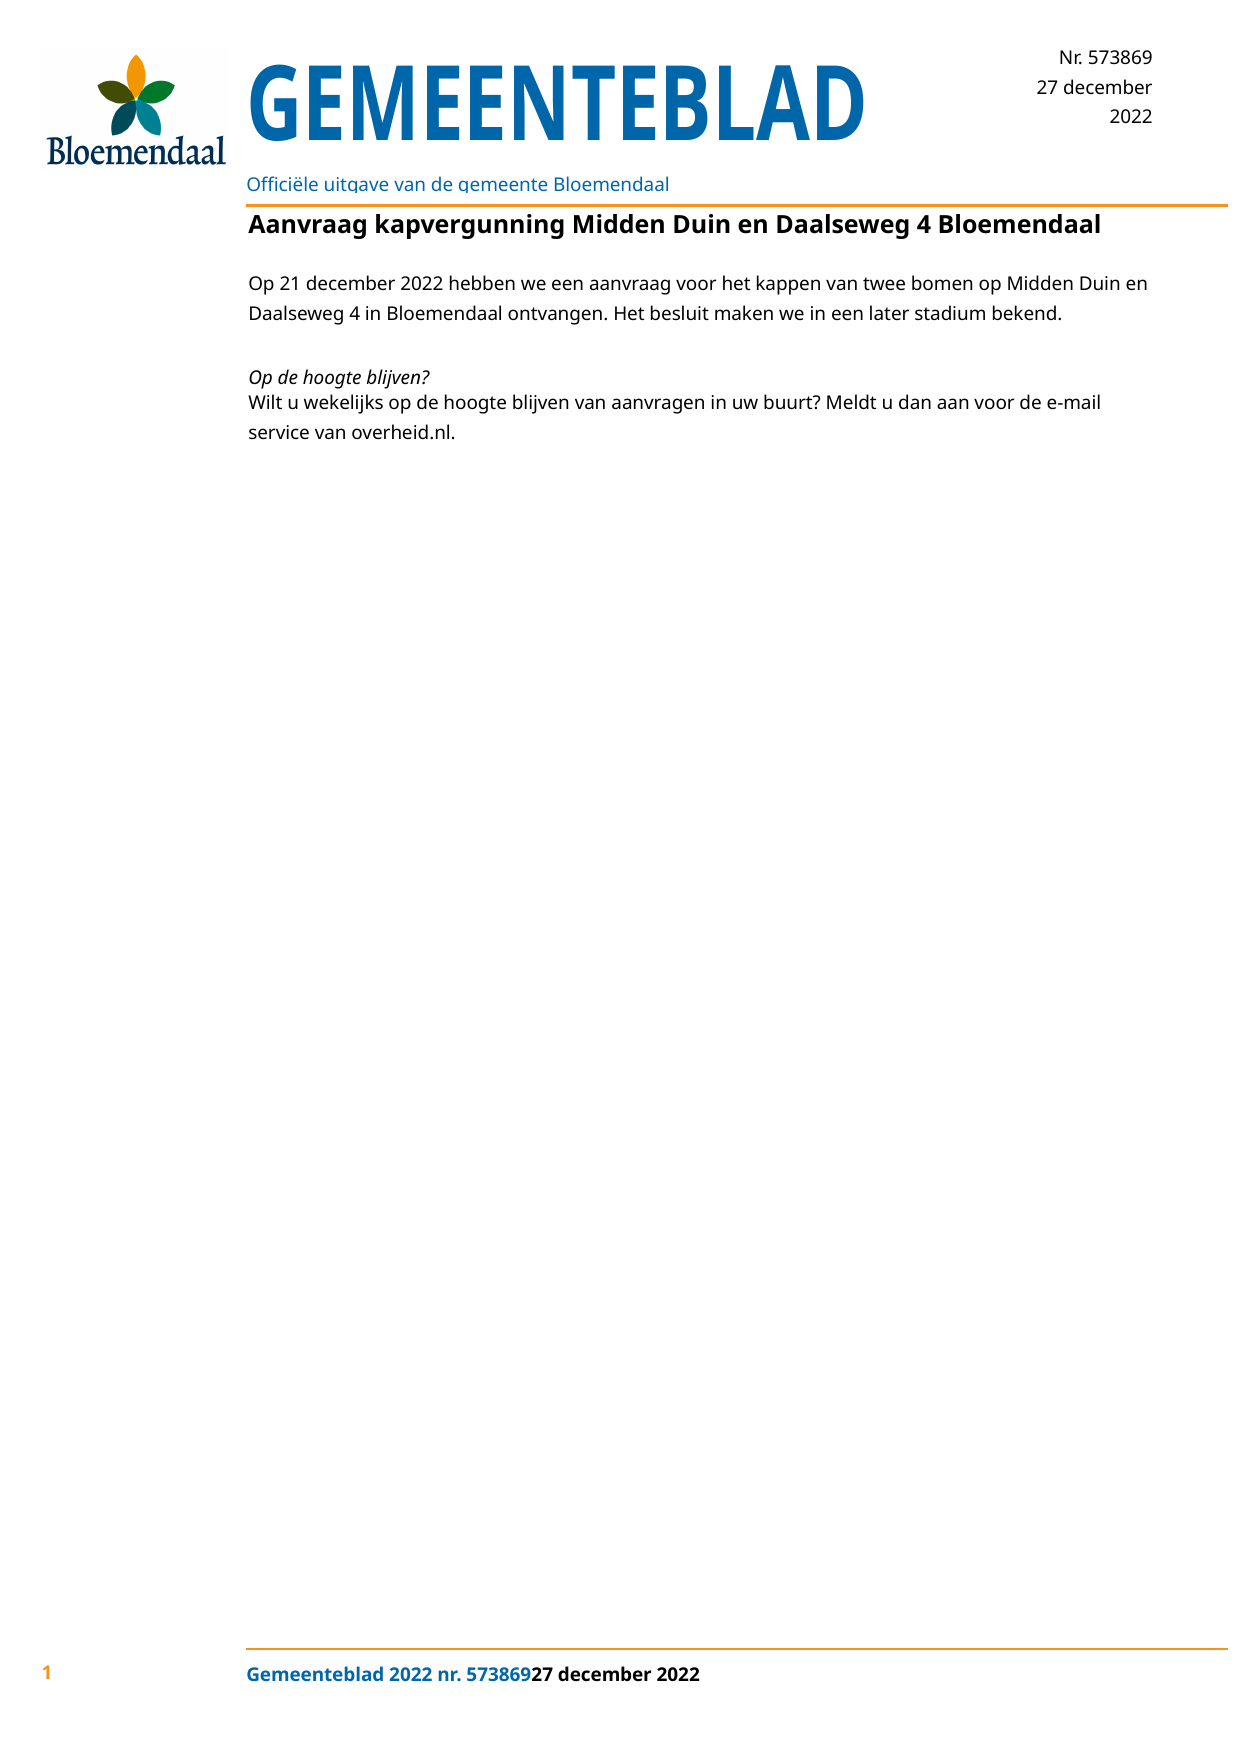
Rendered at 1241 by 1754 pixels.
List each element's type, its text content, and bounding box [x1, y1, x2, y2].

text Op de hoogte blijven? [248, 364, 1152, 389]
text Wilt u wekelijks op de hoogte blijven van aanvragen in uw buurt? Meldt u dan aan voor de e-mail service van overheid.nl. [248, 389, 1152, 445]
text Aanvraag kapvergunning Midden Duin en Daalseweg 4 Bloemendaal [248, 207, 1152, 241]
picture [41, 47, 231, 172]
text Op 21 december 2022 hebben we een aanvraag voor het kappen van twee bomen op Midden Duin en Daalseweg 4 in Bloemendaal ontvangen. Het besluit maken we in een later stadium bekend. [248, 270, 1152, 326]
